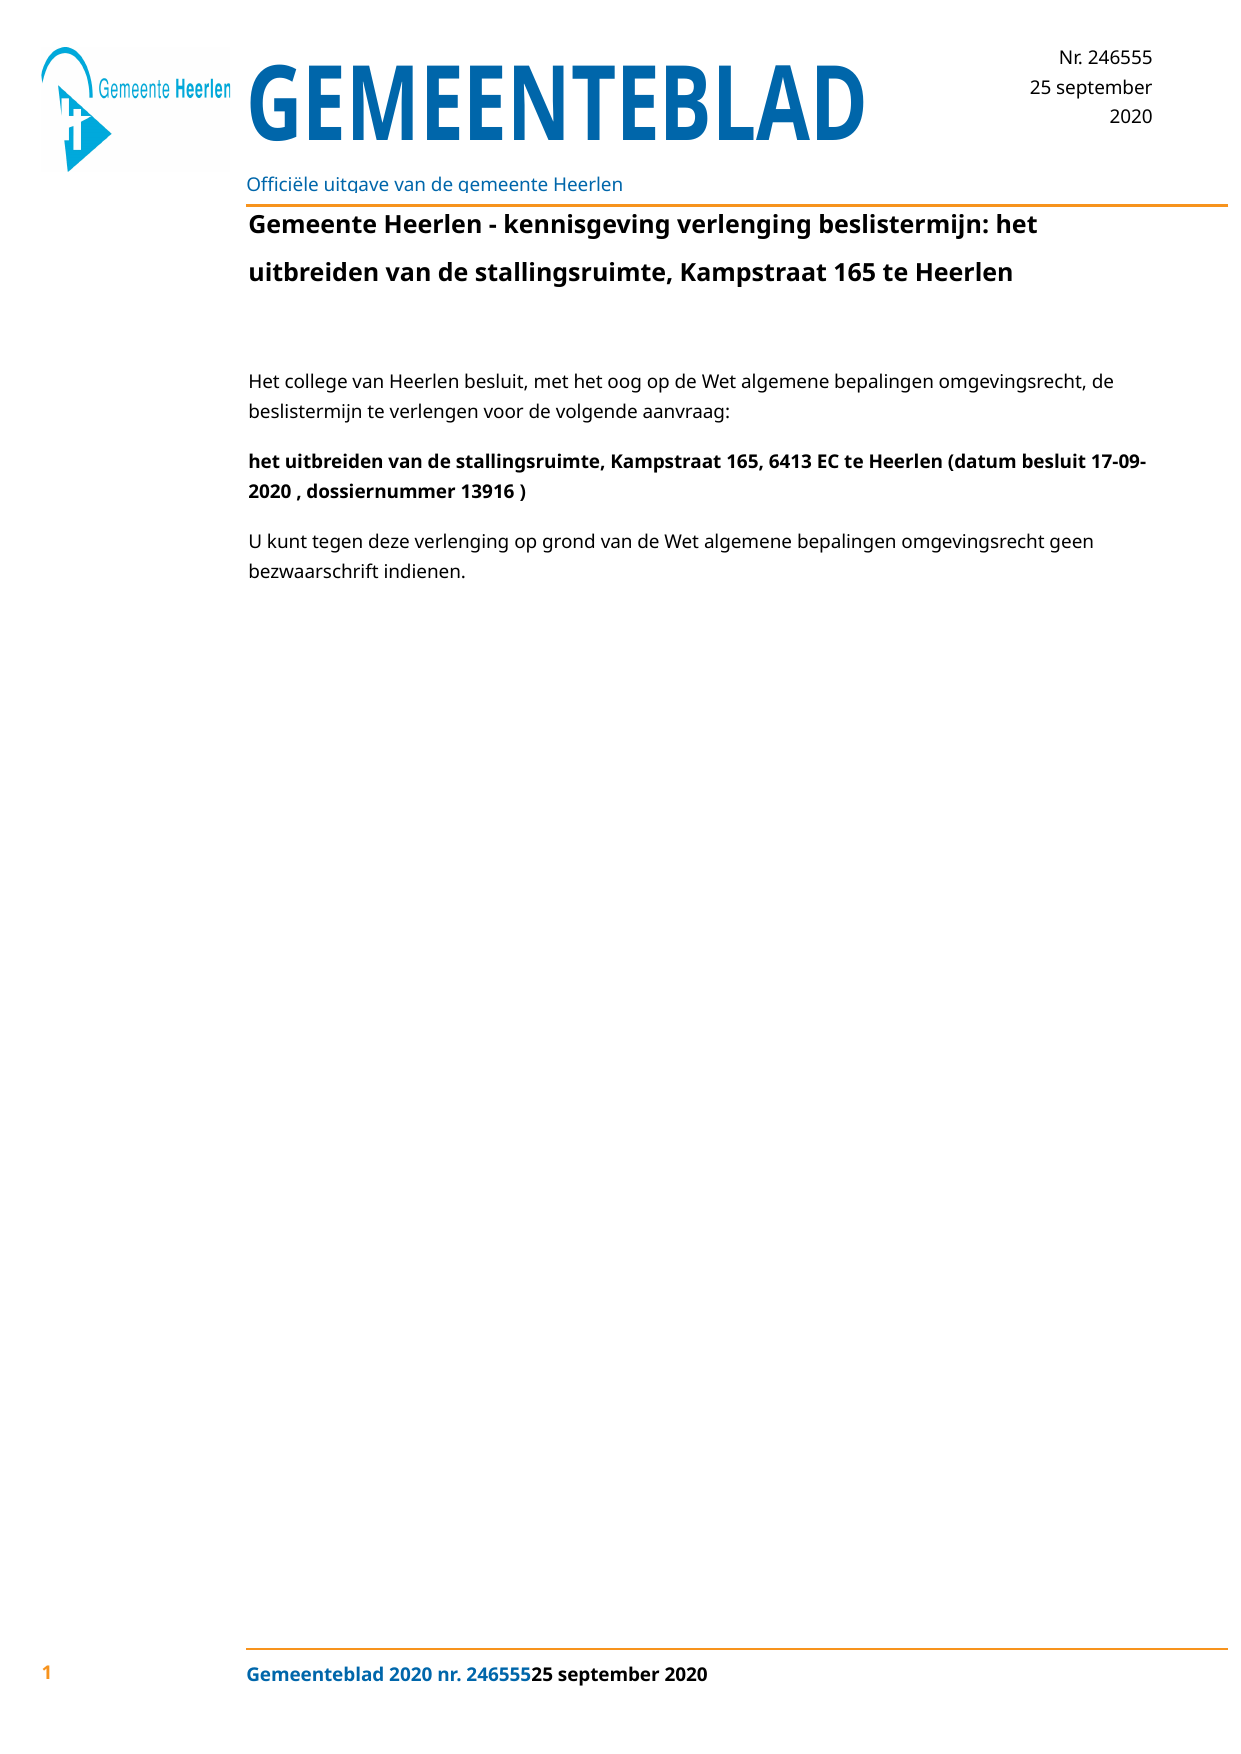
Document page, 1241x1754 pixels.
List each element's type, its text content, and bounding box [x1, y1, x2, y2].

text Gemeente Heerlen - kennisgeving verlenging beslistermijn: het uitbreiden van de stallingsruimte, Kampstraat 165 te Heerlen [248, 207, 1152, 288]
text Het college van Heerlen besluit, met het oog op de Wet algemene bepalingen omgevingsrecht, de beslistermijn te verlengen voor de volgende aanvraag: [248, 368, 1152, 424]
text U kunt tegen deze verlenging op grond van de Wet algemene bepalingen omgevingsrecht geen bezwaarschrift indienen. [248, 528, 1152, 584]
picture [41, 47, 231, 172]
picture [41, 47, 59, 70]
text het uitbreiden van de stallingsruimte, Kampstraat 165, 6413 EC te Heerlen (datum besluit 17-09-2020 , dossiernummer 13916 ) [248, 448, 1152, 504]
